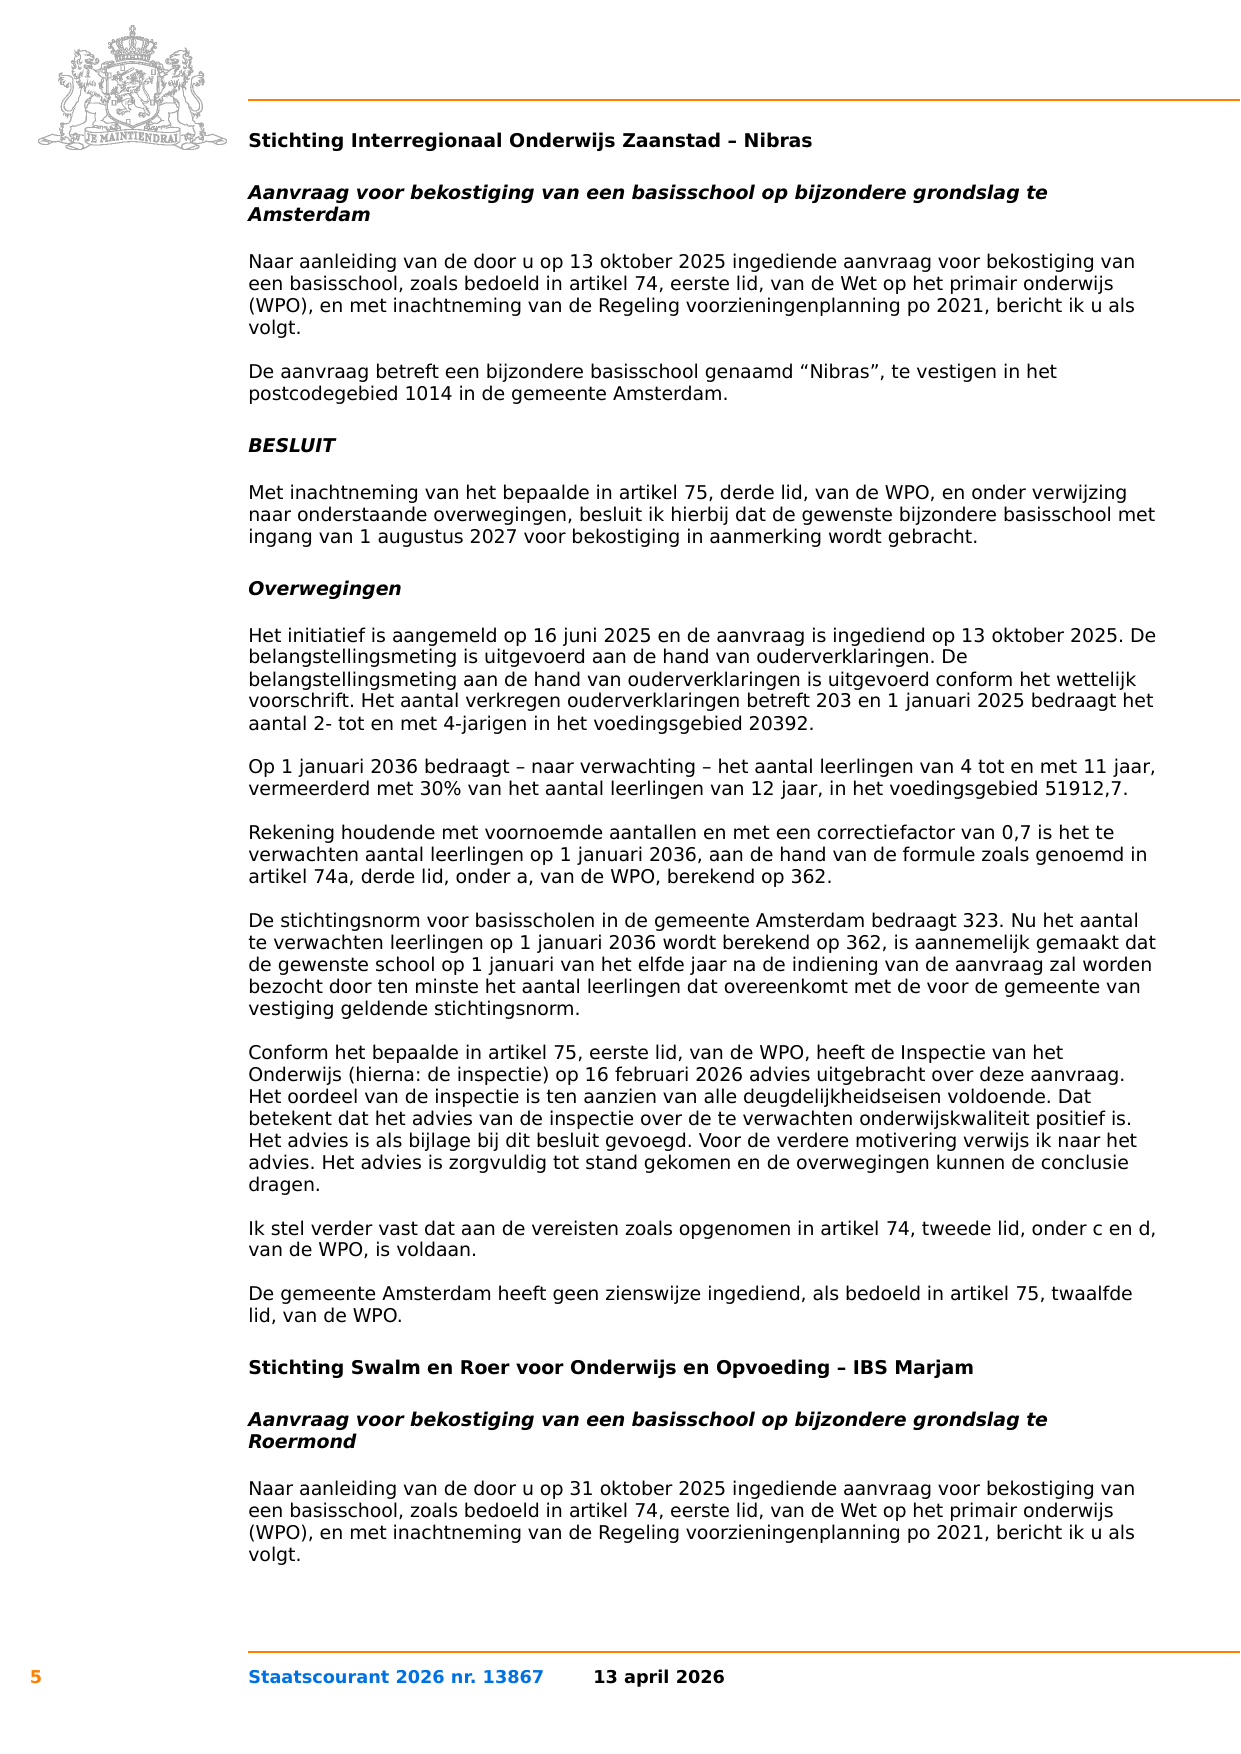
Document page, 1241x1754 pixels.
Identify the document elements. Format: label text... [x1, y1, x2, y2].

text Conform het bepaalde in artikel 75, eerste lid, van de WPO, heeft de Inspectie van het Onderwijs (hierna: de inspectie) op 16 februari 2026 advies uitgebracht over deze aanvraag. Het oordeel van de inspectie is ten aanzien van alle deugdelijkheidseisen voldoende. Dat betekent dat het advies van de inspectie over de te verwachten onderwijskwaliteit positief is. Het advies is als bijlage bij dit besluit gevoegd. Voor de verdere motivering verwijs ik naar het advies. Het advies is zorgvuldig tot stand gekomen en de overwegingen kunnen de conclusie dragen. [248, 1042, 1163, 1196]
subtitle Stichting Swalm en Roer voor Onderwijs en Opvoeding – IBS Marjam [248, 1357, 1163, 1379]
text Rekening houdende met voornoemde aantallen en met een correctiefactor van 0,7 is het te verwachten aantal leerlingen op 1 januari 2036, aan de hand van de formule zoals genoemd in artikel 74a, derde lid, onder a, van de WPO, berekend op 362. [248, 822, 1163, 888]
text Ik stel verder vast dat aan de vereisten zoals opgenomen in artikel 74, tweede lid, onder c en d, van de WPO, is voldaan. [248, 1217, 1163, 1261]
text De aanvraag betreft een bijzondere basisschool genaamd “Nibras”, te vestigen in het postcodegebied 1014 in de gemeente Amsterdam. [248, 361, 1163, 404]
subtitle Stichting Interregionaal Onderwijs Zaanstad – Nibras [248, 130, 1163, 152]
picture [38, 25, 227, 150]
text De stichtingsnorm voor basisscholen in de gemeente Amsterdam bedraagt 323. Nu het aantal te verwachten leerlingen op 1 januari 2036 wordt berekend op 362, is aannemelijk gemaakt dat de gewenste school op 1 januari van het elfde jaar na de indiening van de aanvraag zal worden bezocht door ten minste het aantal leerlingen dat overeenkomt met de voor de gemeente van vestiging geldende stichtingsnorm. [248, 910, 1163, 1020]
text Met inachtneming van het bepaalde in artikel 75, derde lid, van de WPO, en onder verwijzing naar onderstaande overwegingen, besluit ik hierbij dat de gewenste bijzondere basisschool met ingang van 1 augustus 2027 voor bekostiging in aanmerking wordt gebracht. [248, 482, 1163, 547]
text Op 1 januari 2036 bedraagt – naar verwachting – het aantal leerlingen van 4 tot en met 11 jaar, vermeerderd met 30% van het aantal leerlingen van 12 jaar, in het voedingsgebied 51912,7. [248, 756, 1163, 800]
subtitle Aanvraag voor bekostiging van een basisschool op bijzondere grondslag te Roermond [248, 1409, 1163, 1453]
subtitle BESLUIT [248, 434, 1163, 457]
text Naar aanleiding van de door u op 31 oktober 2025 ingediende aanvraag voor bekostiging van een basisschool, zoals bedoeld in artikel 74, eerste lid, van de Wet op het primair onderwijs (WPO), en met inachtneming van de Regeling voorzieningenplanning po 2021, bericht ik u als volgt. [248, 1478, 1163, 1566]
text Naar aanleiding van de door u op 13 oktober 2025 ingediende aanvraag voor bekostiging van een basisschool, zoals bedoeld in artikel 74, eerste lid, van de Wet op het primair onderwijs (WPO), en met inachtneming van de Regeling voorzieningenplanning po 2021, bericht ik u als volgt. [248, 251, 1163, 339]
text De gemeente Amsterdam heeft geen zienswijze ingediend, als bedoeld in artikel 75, twaalfde lid, van de WPO. [248, 1283, 1163, 1327]
subtitle Aanvraag voor bekostiging van een basisschool op bijzondere grondslag te Amsterdam [248, 182, 1163, 226]
text Het initiatief is aangemeld op 16 juni 2025 en de aanvraag is ingediend op 13 oktober 2025. De belangstellingsmeting is uitgevoerd aan de hand van ouderverklaringen. De belangstellingsmeting aan de hand van ouderverklaringen is uitgevoerd conform het wettelijk voorschrift. Het aantal verkregen ouderverklaringen betreft 203 en 1 januari 2025 bedraagt het aantal 2- tot en met 4-jarigen in het voedingsgebied 20392. [248, 624, 1163, 734]
subtitle Overwegingen [248, 577, 1163, 599]
